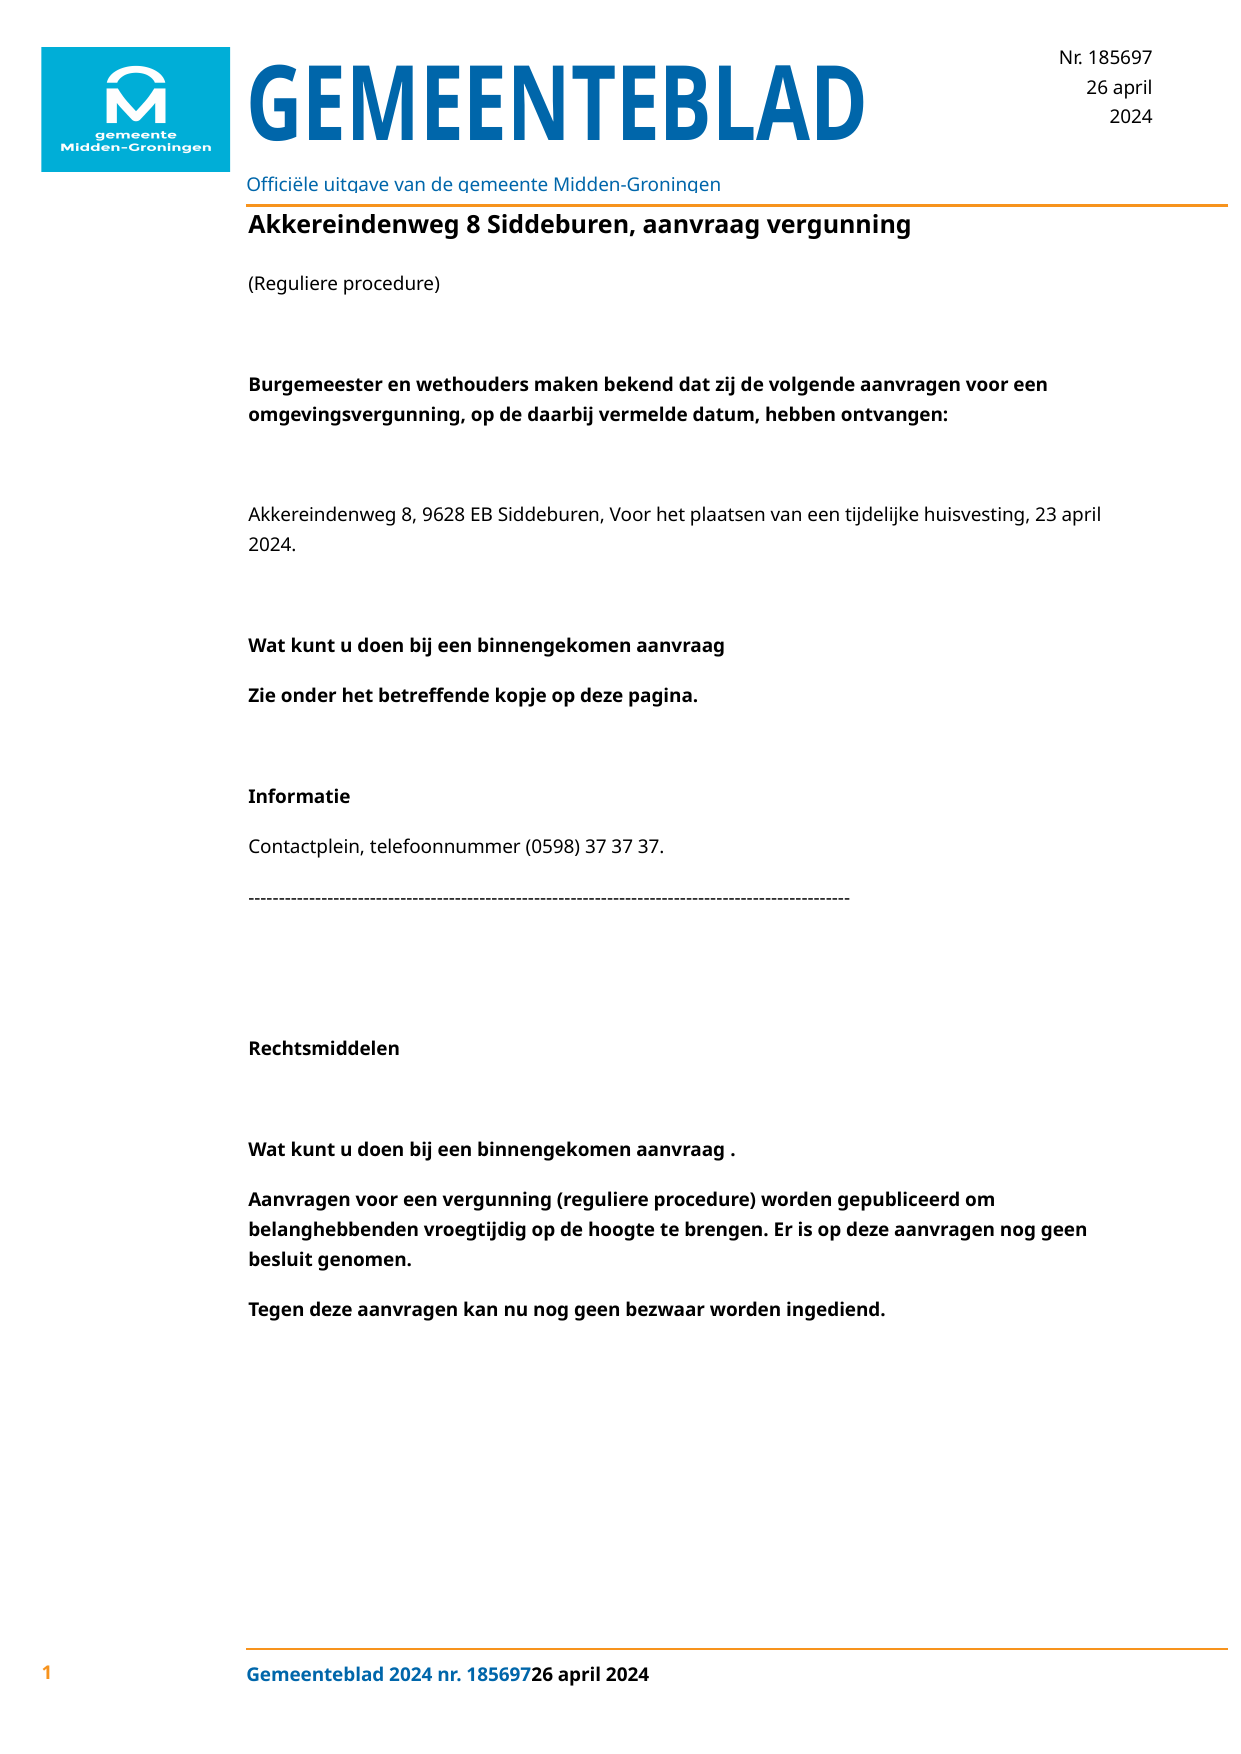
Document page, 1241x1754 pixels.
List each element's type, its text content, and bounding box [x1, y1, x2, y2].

text Akkereindenweg 8 Siddeburen, aanvraag vergunning [248, 207, 1152, 241]
picture [184, 146, 190, 153]
text Burgemeester en wethouders maken bekend dat zij de volgende aanvragen voor een omgevingsvergunning, op de daarbij vermelde datum, hebben ontvangen: [248, 371, 1152, 426]
text Wat kunt u doen bij een binnengekomen aanvraag [248, 632, 1152, 658]
text Rechtsmiddelen [248, 1035, 1152, 1061]
picture [107, 89, 165, 122]
text Aanvragen voor een vergunning (reguliere procedure) worden gepubliceerd om belanghebbenden vroegtijdig op de hoogte te brengen. Er is op deze aanvragen nog geen besluit genomen. [248, 1187, 1152, 1271]
text Zie onder het betreffende kopje op deze pagina. [248, 682, 1152, 708]
text Contactplein, telefoonnummer (0598) 37 37 37. [248, 834, 1152, 859]
text Tegen deze aanvragen kan nu nog geen bezwaar worden ingediend. [248, 1296, 1152, 1322]
text Akkereindenweg 8, 9628 EB Siddeburen, Voor het plaatsen van een tijdelijke huisvesting, 23 april 2024. [248, 502, 1152, 557]
text Wat kunt u doen bij een binnengekomen aanvraag . [248, 1136, 1152, 1162]
text --------------------------------------------------------------------------------------------------- [248, 884, 1152, 910]
picture [108, 66, 164, 82]
text (Reguliere procedure) [248, 270, 1152, 296]
text Informatie [248, 783, 1152, 809]
